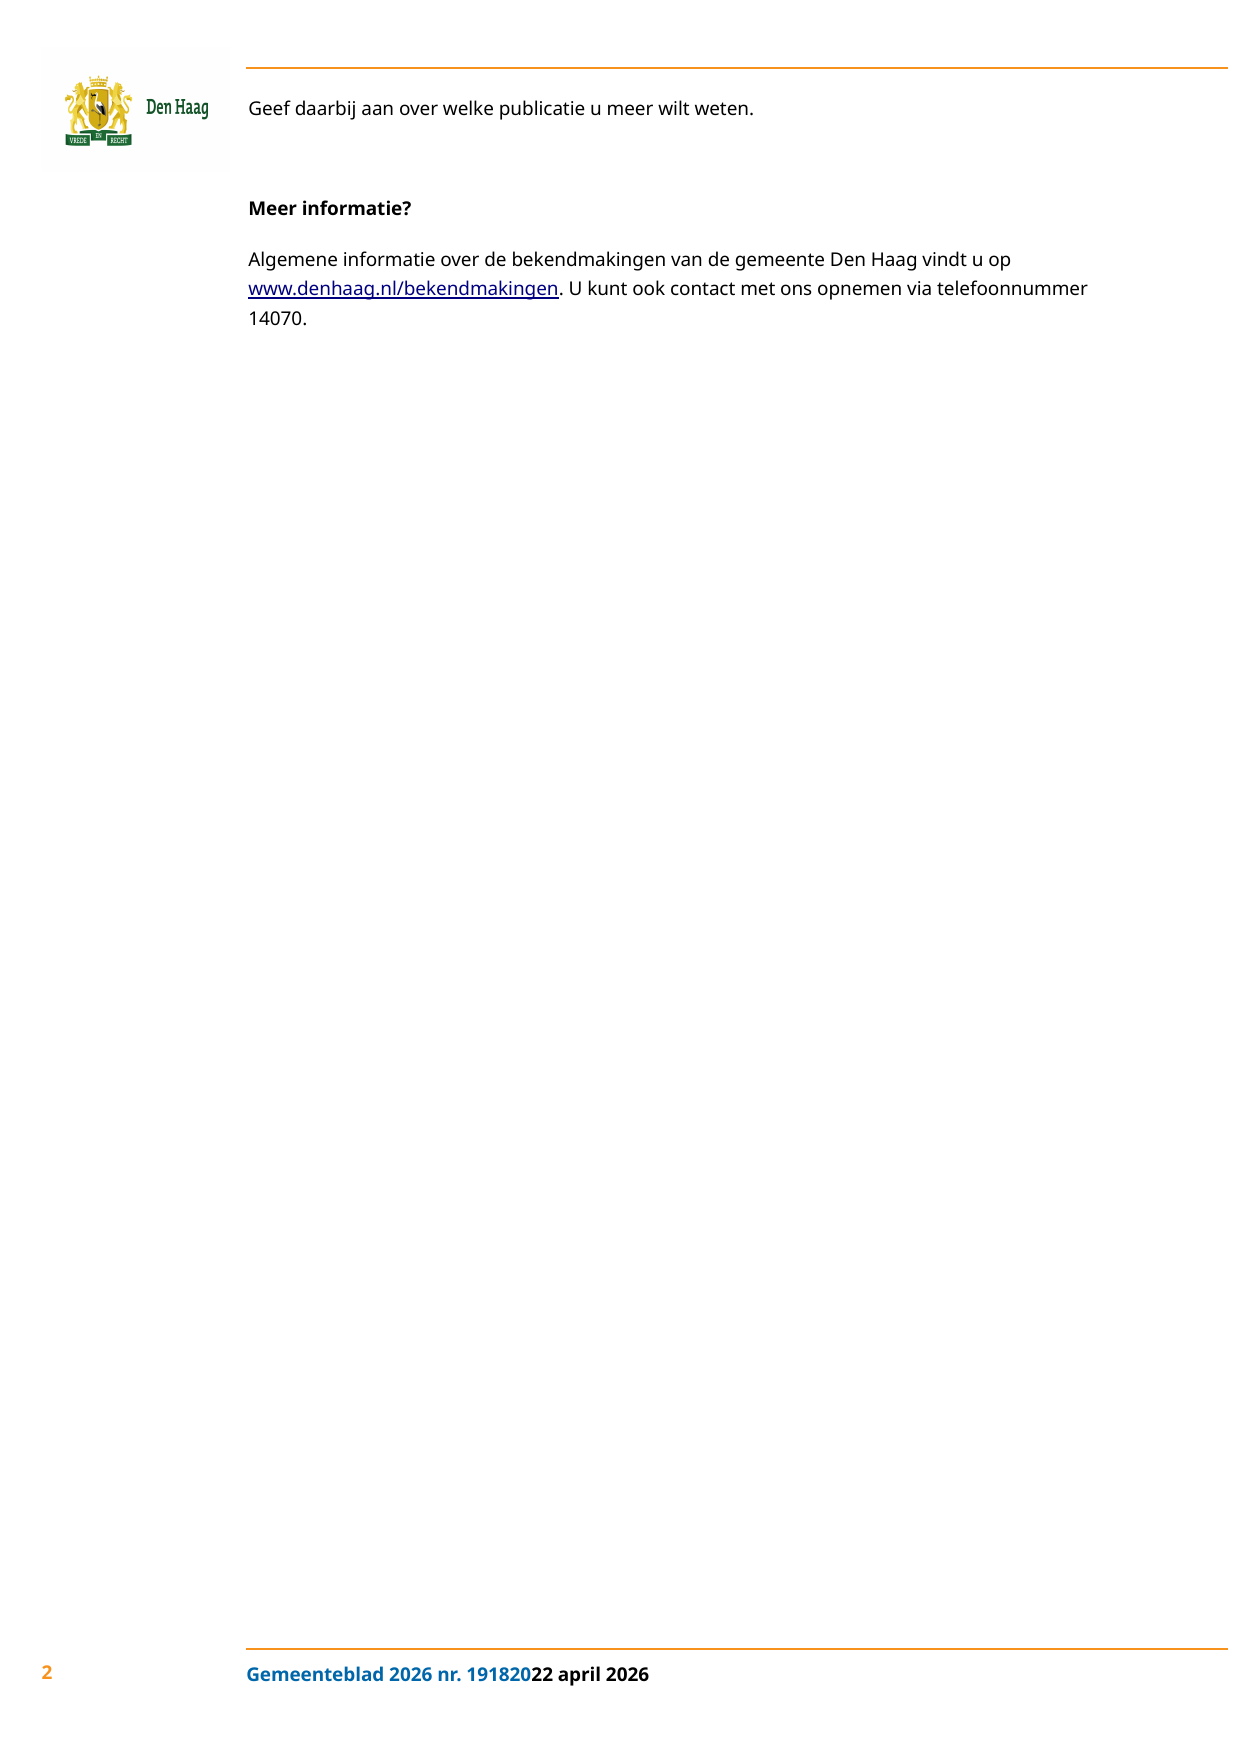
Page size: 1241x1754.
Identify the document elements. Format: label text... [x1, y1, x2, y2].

picture [41, 47, 231, 172]
text Meer informatie? [248, 196, 1152, 221]
text Algemene informatie over de bekendmakingen van de gemeente Den Haag vindt u op www.denhaag.nl/bekendmakingen. U kunt ook contact met ons opnemen via telefoonnummer 14070. [248, 246, 1152, 331]
text Geef daarbij aan over welke publicatie u meer wilt weten. [248, 95, 1152, 121]
